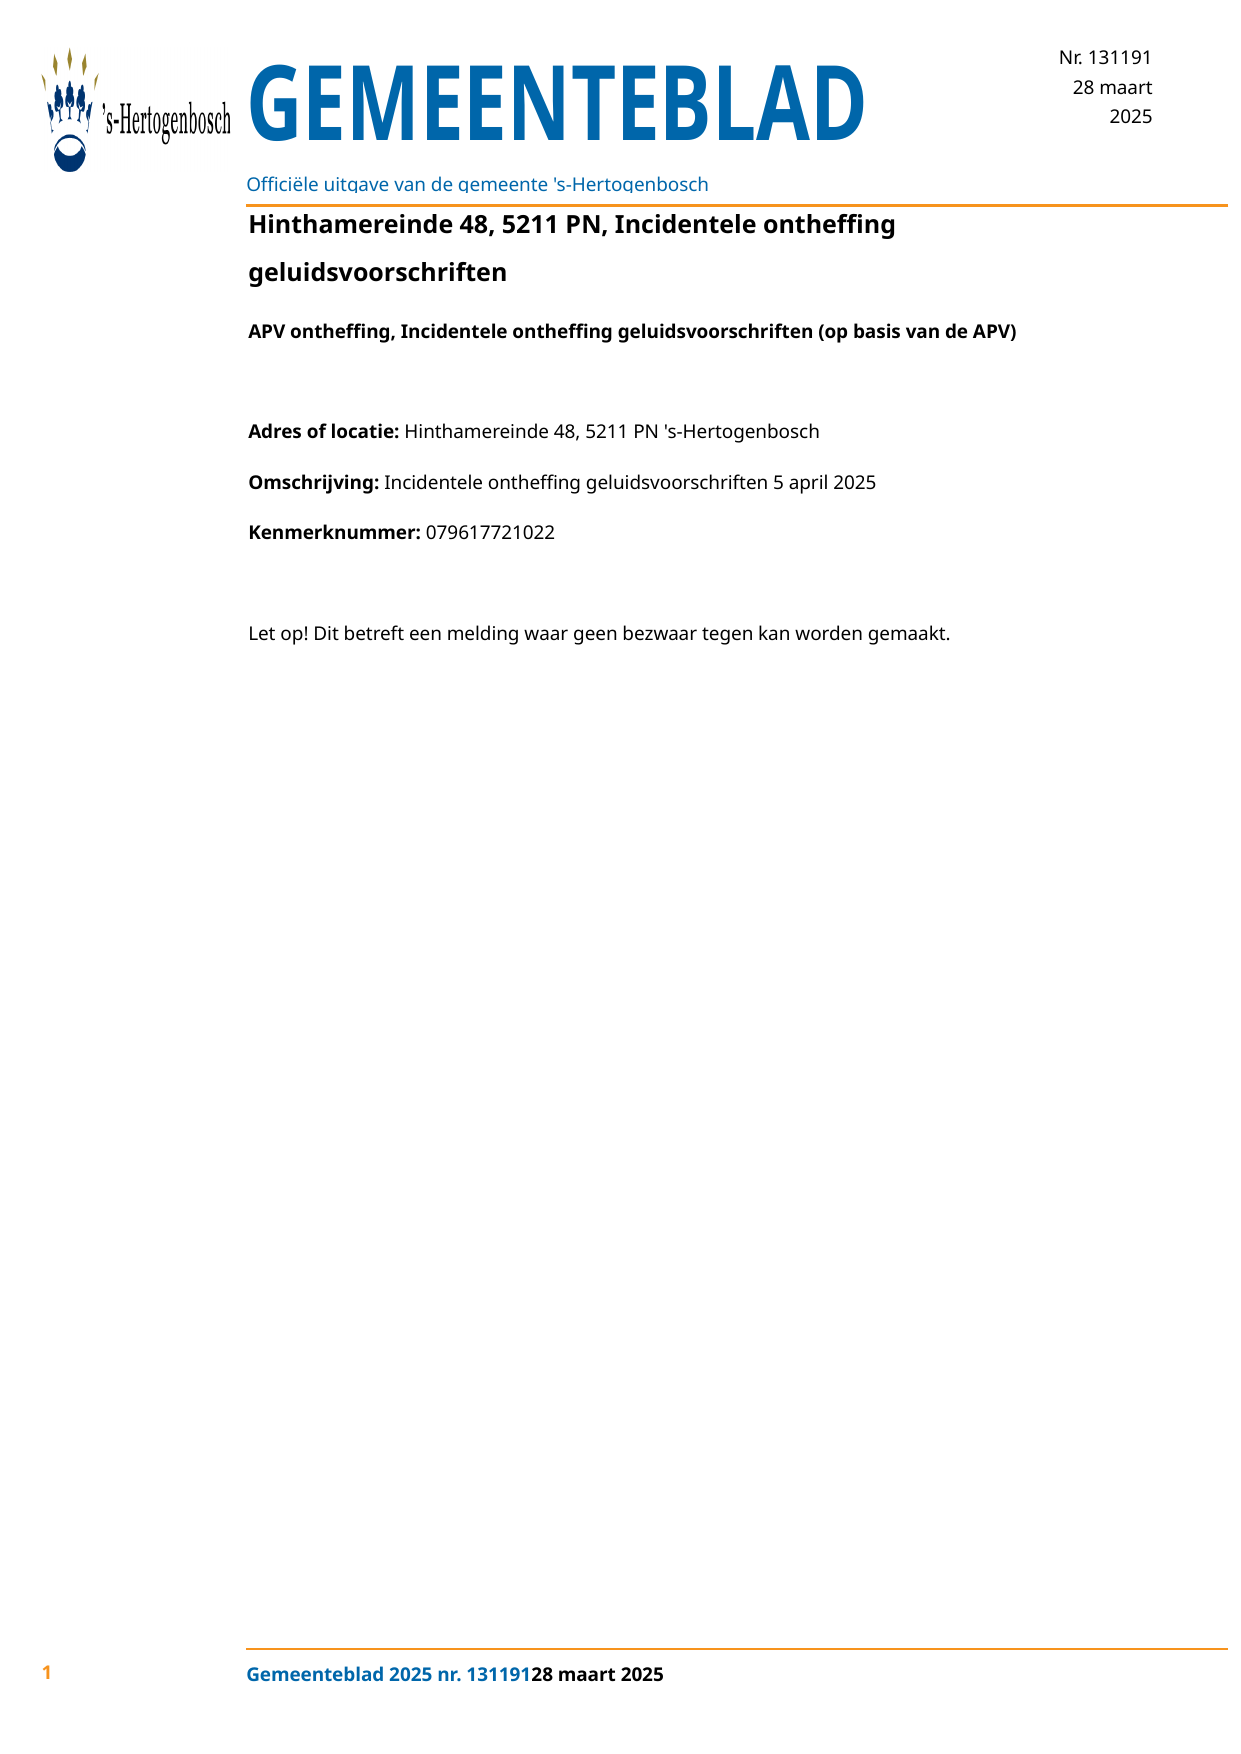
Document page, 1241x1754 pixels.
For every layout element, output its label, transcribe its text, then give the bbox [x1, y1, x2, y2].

text Adres of locatie: Hinthamereinde 48, 5211 PN 's-Hertogenbosch [248, 419, 1152, 444]
text Kenmerknummer: 079617721022 [248, 519, 1152, 545]
picture [41, 47, 231, 172]
text Omschrijving: Incidentele ontheffing geluidsvoorschriften 5 april 2025 [248, 469, 1152, 495]
text Let op! Dit betreft een melding waar geen bezwaar tegen kan worden gemaakt. [248, 620, 1152, 646]
text Hinthamereinde 48, 5211 PN, Incidentele ontheffing geluidsvoorschriften [248, 207, 1152, 288]
text APV ontheffing, Incidentele ontheffing geluidsvoorschriften (op basis van de APV) [248, 318, 1152, 344]
